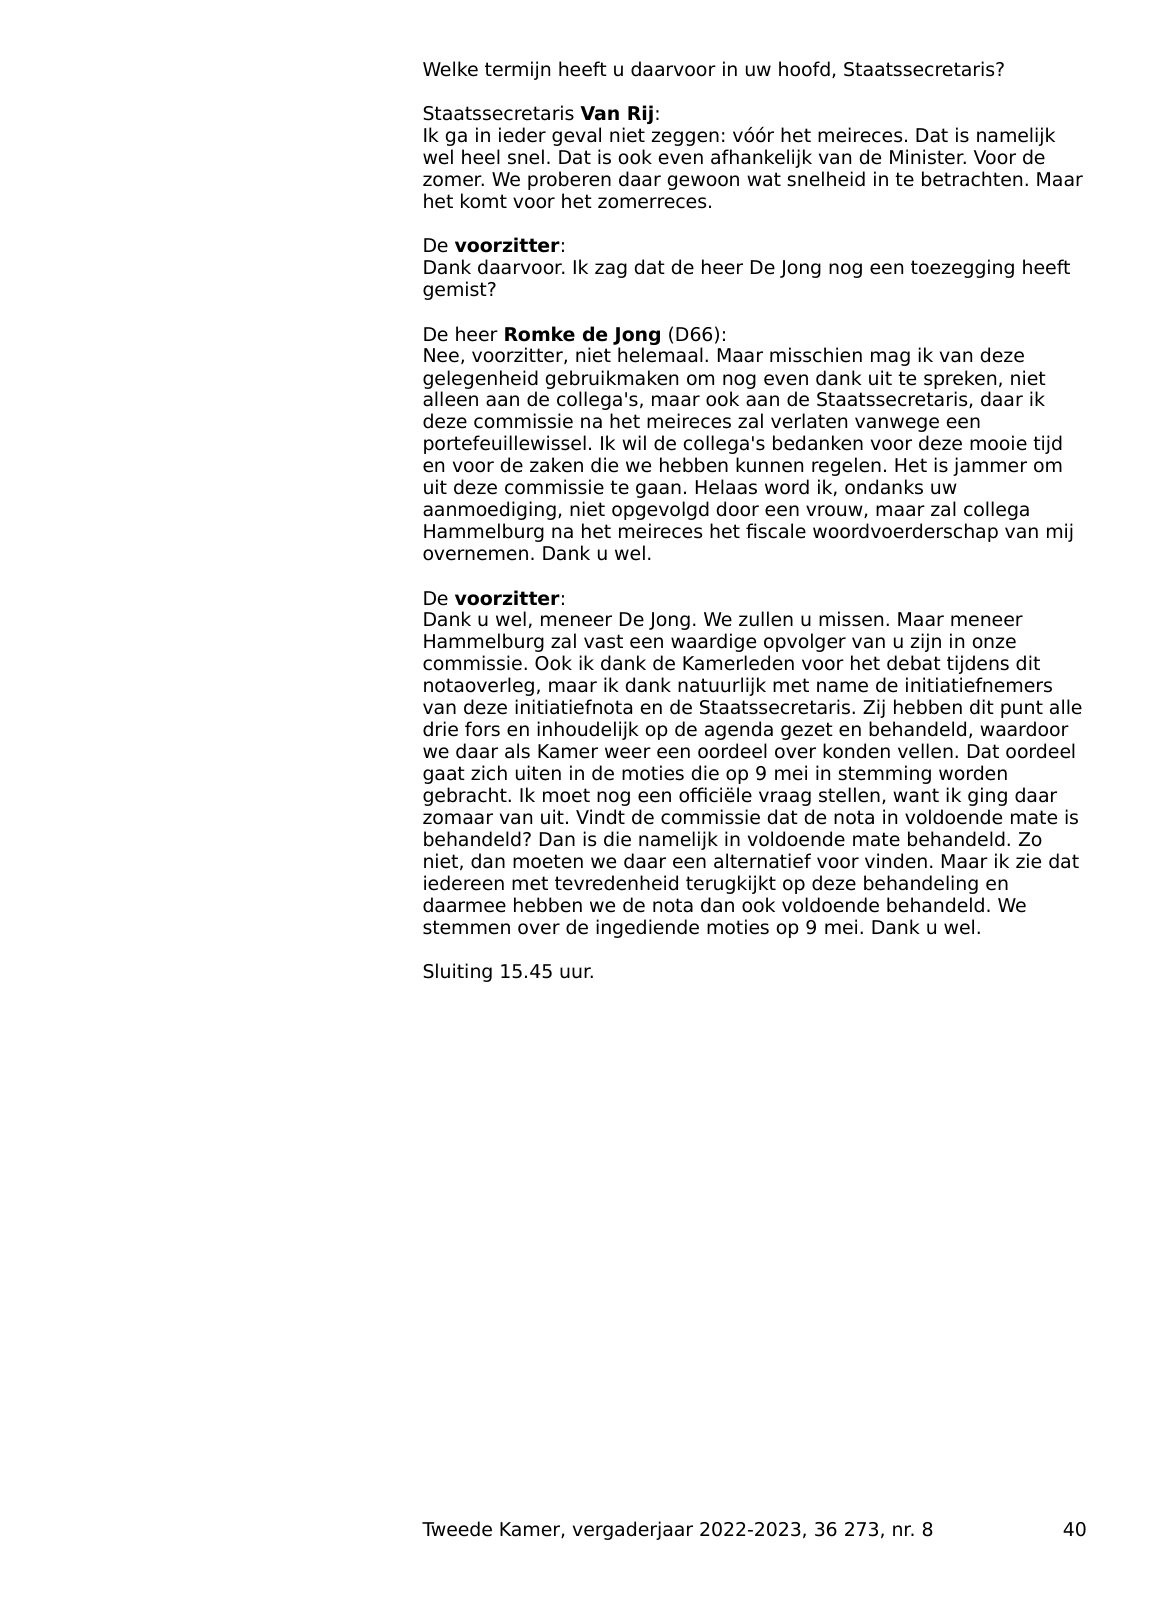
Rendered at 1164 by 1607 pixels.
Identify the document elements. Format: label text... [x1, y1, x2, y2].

text Ik ga in ieder geval niet zeggen: vóór het meireces. Dat is namelijk wel heel snel. Dat is ook even afhankelijk van de Minister. Voor de zomer. We proberen daar gewoon wat snelheid in te betrachten. Maar het komt voor het zomerreces. [422, 125, 1087, 213]
text Dank u wel, meneer De Jong. We zullen u missen. Maar meneer Hammelburg zal vast een waardige opvolger van u zijn in onze commissie. Ook ik dank de Kamerleden voor het debat tijdens dit notaoverleg, maar ik dank natuurlijk met name de initiatiefnemers van deze initiatiefnota en de Staatssecretaris. Zij hebben dit punt alle drie fors en inhoudelijk op de agenda gezet en behandeld, waardoor we daar als Kamer weer een oordeel over konden vellen. Dat oordeel gaat zich uiten in de moties die op 9 mei in stemming worden gebracht. Ik moet nog een officiële vraag stellen, want ik ging daar zomaar van uit. Vindt de commissie dat de nota in voldoende mate is behandeld? Dan is die namelijk in voldoende mate behandeld. Zo niet, dan moeten we daar een alternatief voor vinden. Maar ik zie dat iedereen met tevredenheid terugkijkt op deze behandeling en daarmee hebben we de nota dan ook voldoende behandeld. We stemmen over de ingediende moties op 9 mei. Dank u wel. [422, 609, 1087, 939]
text Staatssecretaris Van Rij: [422, 103, 1087, 125]
text Nee, voorzitter, niet helemaal. Maar misschien mag ik van deze gelegenheid gebruikmaken om nog even dank uit te spreken, niet alleen aan de collega's, maar ook aan de Staatssecretaris, daar ik deze commissie na het meireces zal verlaten vanwege een portefeuillewissel. Ik wil de collega's bedanken voor deze mooie tijd en voor de zaken die we hebben kunnen regelen. Het is jammer om uit deze commissie te gaan. Helaas word ik, ondanks uw aanmoediging, niet opgevolgd door een vrouw, maar zal collega Hammelburg na het meireces het fiscale woordvoerderschap van mij overnemen. Dank u wel. [422, 345, 1087, 565]
text Sluiting 15.45 uur. [422, 961, 1087, 983]
text De voorzitter: [422, 235, 1087, 257]
text De heer Romke de Jong (D66): [422, 323, 1087, 345]
text De voorzitter: [422, 587, 1087, 609]
text Dank daarvoor. Ik zag dat de heer De Jong nog een toezegging heeft gemist? [422, 257, 1087, 301]
text Welke termijn heeft u daarvoor in uw hoofd, Staatssecretaris? [422, 59, 1087, 81]
